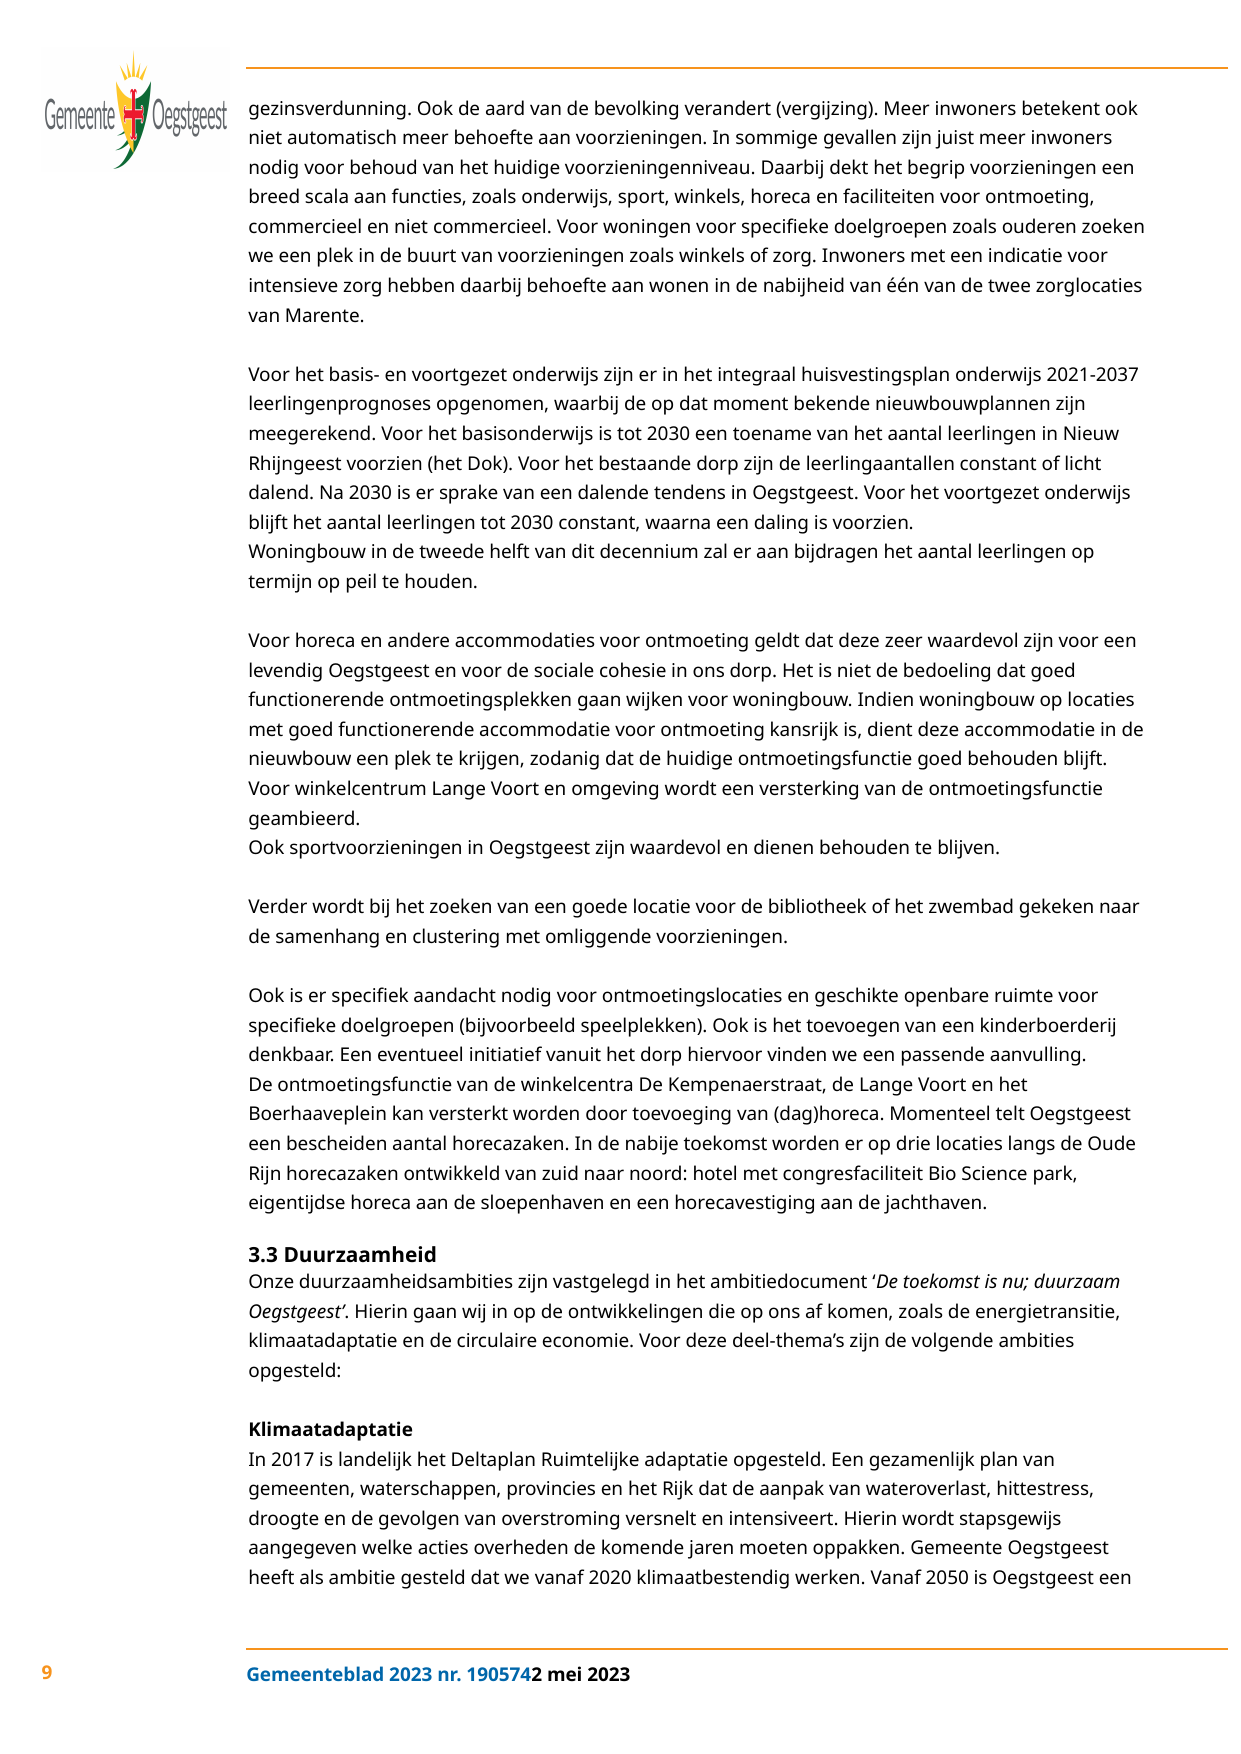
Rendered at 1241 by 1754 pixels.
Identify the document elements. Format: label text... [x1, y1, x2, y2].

text Voor horeca en andere accommodaties voor ontmoeting geldt dat deze zeer waardevol zijn voor een levendig Oegstgeest en voor de sociale cohesie in ons dorp. Het is niet de bedoeling dat goed functionerende ontmoetingsplekken gaan wijken voor woningbouw. Indien woningbouw op locaties met goed functionerende accommodatie voor ontmoeting kansrijk is, dient deze accommodatie in de nieuwbouw een plek te krijgen, zodanig dat de huidige ontmoetingsfunctie goed behouden blijft. Voor winkelcentrum Lange Voort en omgeving wordt een versterking van de ontmoetingsfunctie geambieerd. [248, 627, 1152, 831]
text De ontmoetingsfunctie van de winkelcentra De Kempenaerstraat, de Lange Voort en het Boerhaaveplein kan versterkt worden door toevoeging van (dag)horeca. Momenteel telt Oegstgeest een bescheiden aantal horecazaken. In de nabije toekomst worden er op drie locaties langs de Oude Rijn horecazaken ontwikkeld van zuid naar noord: hotel met congresfaciliteit Bio Science park, eigentijdse horeca aan de sloepenhaven en een horecavestiging aan de jachthaven. [248, 1071, 1152, 1215]
text gezinsverdunning. Ook de aard van de bevolking verandert (vergijzing). Meer inwoners betekent ook niet automatisch meer behoefte aan voorzieningen. In sommige gevallen zijn juist meer inwoners nodig voor behoud van het huidige voorzieningenniveau. Daarbij dekt het begrip voorzieningen een breed scala aan functies, zoals onderwijs, sport, winkels, horeca en faciliteiten voor ontmoeting, commercieel en niet commercieel. Voor woningen voor specifieke doelgroepen zoals ouderen zoeken we een plek in de buurt van voorzieningen zoals winkels of zorg. Inwoners met een indicatie voor intensieve zorg hebben daarbij behoefte aan wonen in de nabijheid van één van de twee zorglocaties van Marente. [248, 95, 1152, 328]
text Klimaatadaptatie [248, 1416, 1152, 1442]
text Woningbouw in de tweede helft van dit decennium zal er aan bijdragen het aantal leerlingen op termijn op peil te houden. [248, 538, 1152, 594]
text In 2017 is landelijk het Deltaplan Ruimtelijke adaptatie opgesteld. Een gezamenlijk plan van gemeenten, waterschappen, provincies en het Rijk dat de aanpak van wateroverlast, hittestress, droogte en de gevolgen van overstroming versnelt en intensiveert. Hierin wordt stapsgewijs aangegeven welke acties overheden de komende jaren moeten oppakken. Gemeente Oegstgeest heeft als ambitie gesteld dat we vanaf 2020 klimaatbestendig werken. Vanaf 2050 is Oegstgeest een [248, 1446, 1152, 1590]
text Onze duurzaamheidsambities zijn vastgelegd in het ambitiedocument ‘De toekomst is nu; duurzaam Oegstgeest’. Hierin gaan wij in op de ontwikkelingen die op ons af komen, zoals de energietransitie, klimaatadaptatie en de circulaire economie. Voor deze deel-thema’s zijn de volgende ambities opgesteld: [248, 1268, 1152, 1383]
text Verder wordt bij het zoeken van een goede locatie voor de bibliotheek of het zwembad gekeken naar de samenhang en clustering met omliggende voorzieningen. [248, 893, 1152, 949]
text Ook is er specifiek aandacht nodig voor ontmoetingslocaties en geschikte openbare ruimte voor specifieke doelgroepen (bijvoorbeeld speelplekken). Ook is het toevoegen van een kinderboerderij denkbaar. Een eventueel initiatief vanuit het dorp hiervoor vinden we een passende aanvulling. [248, 982, 1152, 1067]
text Ook sportvoorzieningen in Oegstgeest zijn waardevol en dienen behouden te blijven. [248, 834, 1152, 860]
picture [41, 47, 231, 172]
text 3.3 Duurzaamheid [248, 1240, 1152, 1268]
text Voor het basis- en voortgezet onderwijs zijn er in het integraal huisvestingsplan onderwijs 2021-2037 leerlingenprognoses opgenomen, waarbij de op dat moment bekende nieuwbouwplannen zijn meegerekend. Voor het basisonderwijs is tot 2030 een toename van het aantal leerlingen in Nieuw Rhijngeest voorzien (het Dok). Voor het bestaande dorp zijn de leerlingaantallen constant of licht dalend. Na 2030 is er sprake van een dalende tendens in Oegstgeest. Voor het voortgezet onderwijs blijft het aantal leerlingen tot 2030 constant, waarna een daling is voorzien. [248, 361, 1152, 535]
